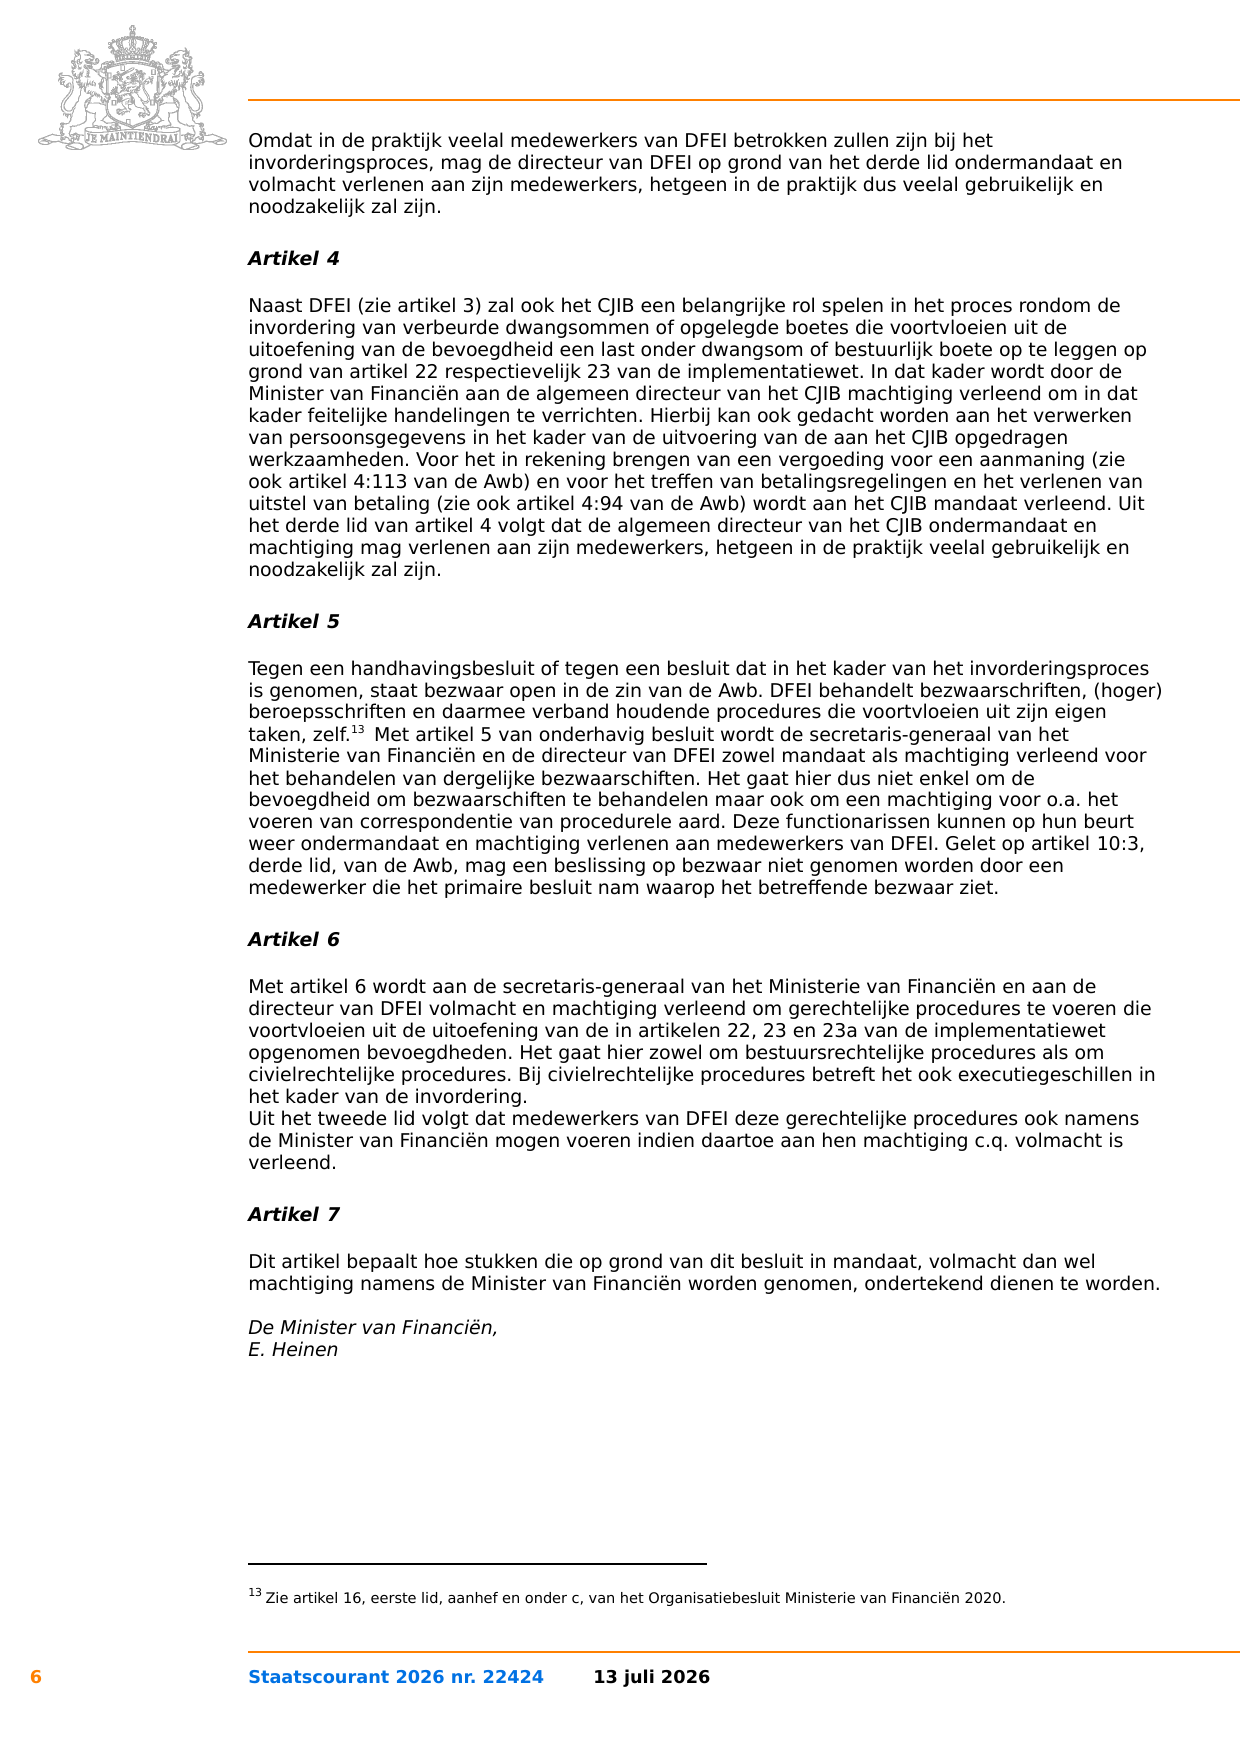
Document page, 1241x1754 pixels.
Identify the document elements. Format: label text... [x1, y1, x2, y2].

subtitle Artikel 5 [248, 611, 1163, 632]
text Tegen een handhavingsbesluit of tegen een besluit dat in het kader van het invorderingsproces is genomen, staat bezwaar open in de zin van de Awb. DFEI behandelt bezwaarschriften, (hoger) beroepsschriften en daarmee verband houdende procedures die voortvloeien uit zijn eigen taken, zelf. Met artikel 5 van onderhavig besluit wordt de secretaris-generaal van het Ministerie van Financiën en de directeur van DFEI zowel mandaat als machtiging verleend voor het behandelen van dergelijke bezwaarschiften. Het gaat hier dus niet enkel om de bevoegdheid om bezwaarschiften te behandelen maar ook om een machtiging voor o.a. het voeren van correspondentie van procedurele aard. Deze functionarissen kunnen op hun beurt weer ondermandaat en machtiging verlenen aan medewerkers van DFEI. Gelet op artikel 10:3, derde lid, van de Awb, mag een beslissing op bezwaar niet genomen worden door een medewerker die het primaire besluit nam waarop het betreffende bezwaar ziet. [248, 657, 1163, 899]
subtitle Artikel 7 [248, 1204, 1163, 1226]
text Met artikel 6 wordt aan de secretaris-generaal van het Ministerie van Financiën en aan de directeur van DFEI volmacht en machtiging verleend om gerechtelijke procedures te voeren die voortvloeien uit de uitoefening van de in artikelen 22, 23 en 23a van de implementatiewet opgenomen bevoegdheden. Het gaat hier zowel om bestuursrechtelijke procedures als om civielrechtelijke procedures. Bij civielrechtelijke procedures betreft het ook executiegeschillen in het kader van de invordering. [248, 976, 1163, 1108]
text Naast DFEI (zie artikel 3) zal ook het CJIB een belangrijke rol spelen in het proces rondom de invordering van verbeurde dwangsommen of opgelegde boetes die voortvloeien uit de uitoefening van de bevoegdheid een last onder dwangsom of bestuurlijk boete op te leggen op grond van artikel 22 respectievelijk 23 van de implementatiewet. In dat kader wordt door de Minister van Financiën aan de algemeen directeur van het CJIB machtiging verleend om in dat kader feitelijke handelingen te verrichten. Hierbij kan ook gedacht worden aan het verwerken van persoonsgegevens in het kader van de uitvoering van de aan het CJIB opgedragen werkzaamheden. Voor het in rekening brengen van een vergoeding voor een aanmaning (zie ook artikel 4:113 van de Awb) en voor het treffen van betalingsregelingen en het verlenen van uitstel van betaling (zie ook artikel 4:94 van de Awb) wordt aan het CJIB mandaat verleend. Uit het derde lid van artikel 4 volgt dat de algemeen directeur van het CJIB ondermandaat en machtiging mag verlenen aan zijn medewerkers, hetgeen in de praktijk veelal gebruikelijk en noodzakelijk zal zijn. [248, 295, 1163, 581]
text Uit het tweede lid volgt dat medewerkers van DFEI deze gerechtelijke procedures ook namens de Minister van Financiën mogen voeren indien daartoe aan hen machtiging c.q. volmacht is verleend. [248, 1108, 1163, 1174]
text Zie artikel 16, eerste lid, aanhef en onder c, van het Organisatiebesluit Ministerie van Financiën 2020. [248, 1586, 1163, 1608]
subtitle Artikel 6 [248, 929, 1163, 951]
picture [38, 25, 227, 150]
subtitle Artikel 4 [248, 248, 1163, 270]
text De Minister van Financiën, E. Heinen [248, 1317, 1163, 1361]
text Dit artikel bepaalt hoe stukken die op grond van dit besluit in mandaat, volmacht dan wel machtiging namens de Minister van Financiën worden genomen, ondertekend dienen te worden. [248, 1251, 1163, 1295]
text Omdat in de praktijk veelal medewerkers van DFEI betrokken zullen zijn bij het invorderingsproces, mag de directeur van DFEI op grond van het derde lid ondermandaat en volmacht verlenen aan zijn medewerkers, hetgeen in de praktijk dus veelal gebruikelijk en noodzakelijk zal zijn. [248, 130, 1163, 218]
